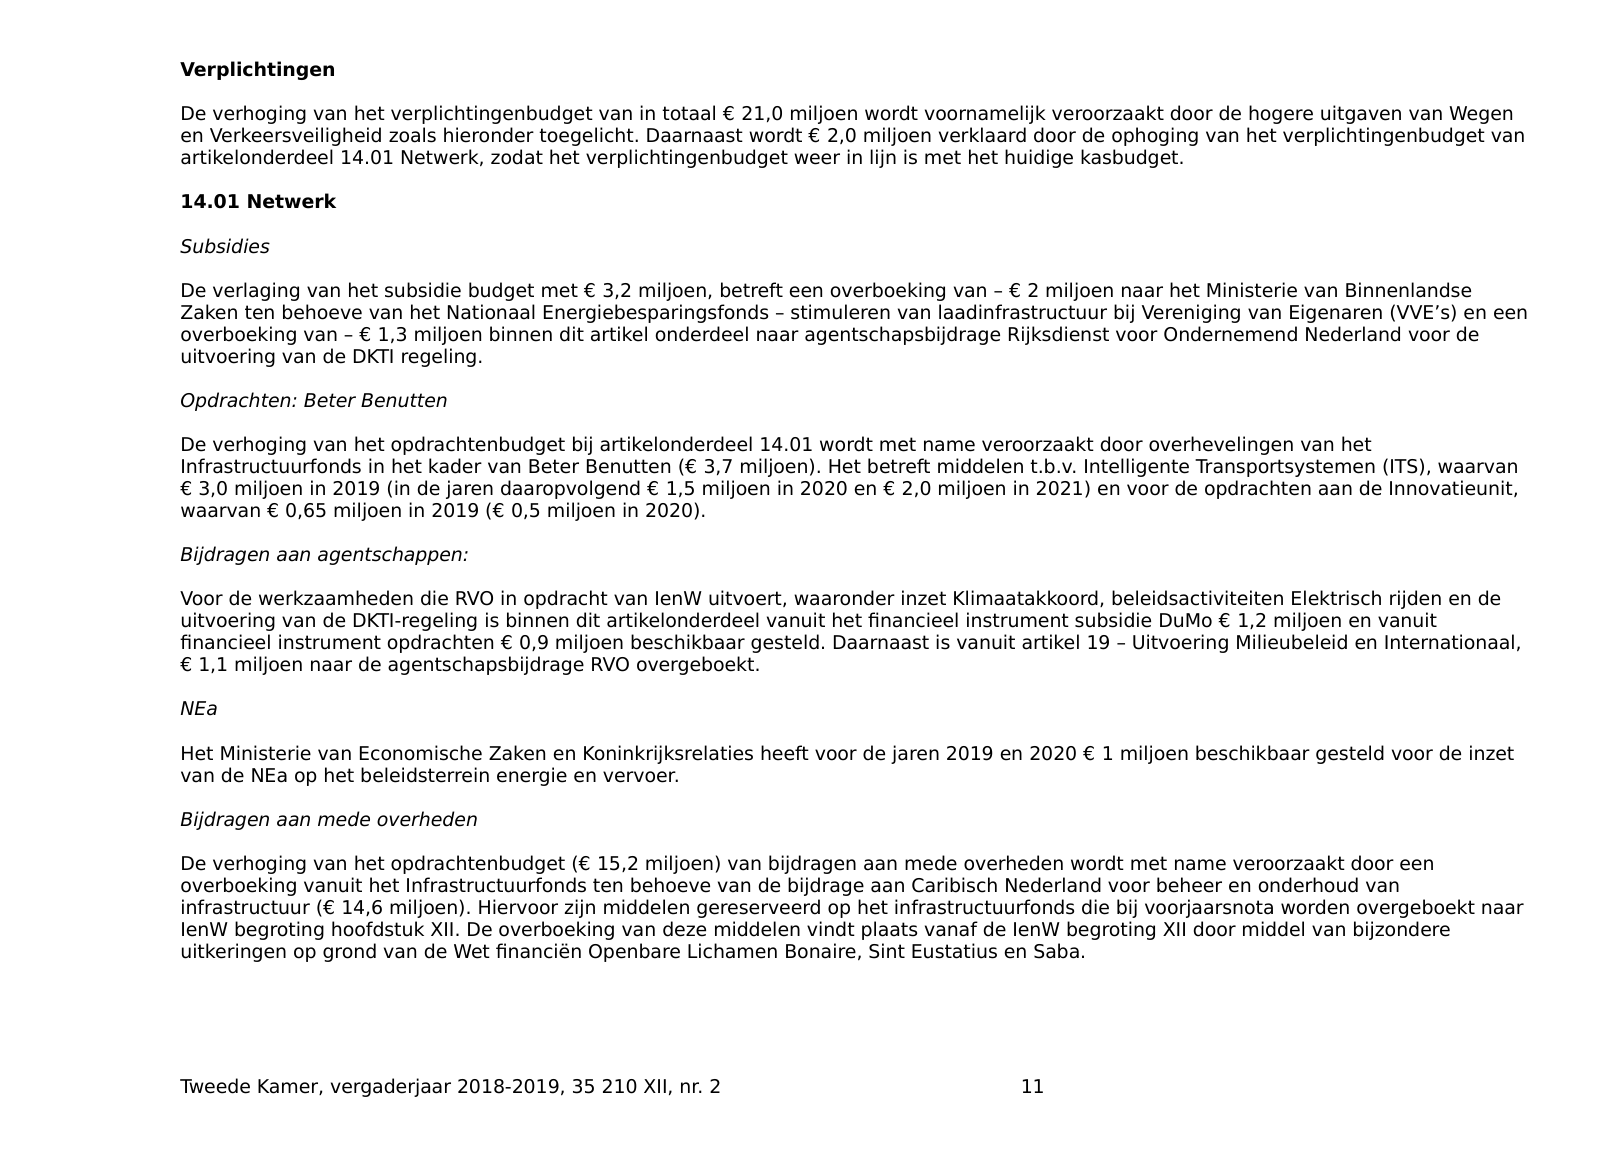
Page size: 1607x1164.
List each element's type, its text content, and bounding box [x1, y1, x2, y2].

subtitle Subsidies [180, 236, 1529, 257]
text De verlaging van het subsidie budget met € 3,2 miljoen, betreft een overboeking van – € 2 miljoen naar het Ministerie van Binnenlandse Zaken ten behoeve van het Nationaal Energiebesparingsfonds – stimuleren van laadinfrastructuur bij Vereniging van Eigenaren (VVE’s) en een overboeking van – € 1,3 miljoen binnen dit artikel onderdeel naar agentschapsbijdrage Rijksdienst voor Ondernemend Nederland voor de uitvoering van de DKTI regeling. [180, 280, 1529, 368]
text Voor de werkzaamheden die RVO in opdracht van IenW uitvoert, waaronder inzet Klimaatakkoord, beleidsactiviteiten Elektrisch rijden en de uitvoering van de DKTI-regeling is binnen dit artikelonderdeel vanuit het financieel instrument subsidie DuMo € 1,2 miljoen en vanuit financieel instrument opdrachten € 0,9 miljoen beschikbaar gesteld. Daarnaast is vanuit artikel 19 – Uitvoering Milieubeleid en Internationaal, € 1,1 miljoen naar de agentschapsbijdrage RVO overgeboekt. [180, 588, 1529, 676]
text De verhoging van het opdrachtenbudget (€ 15,2 miljoen) van bijdragen aan mede overheden wordt met name veroorzaakt door een overboeking vanuit het Infrastructuurfonds ten behoeve van de bijdrage aan Caribisch Nederland voor beheer en onderhoud van infrastructuur (€ 14,6 miljoen). Hiervoor zijn middelen gereserveerd op het infrastructuurfonds die bij voorjaarsnota worden overgeboekt naar IenW begroting hoofdstuk XII. De overboeking van deze middelen vindt plaats vanaf de IenW begroting XII door middel van bijzondere uitkeringen op grond van de Wet financiën Openbare Lichamen Bonaire, Sint Eustatius en Saba. [180, 853, 1529, 963]
text De verhoging van het opdrachtenbudget bij artikelonderdeel 14.01 wordt met name veroorzaakt door overhevelingen van het Infrastructuurfonds in het kader van Beter Benutten (€ 3,7 miljoen). Het betreft middelen t.b.v. Intelligente Transportsystemen (ITS), waarvan € 3,0 miljoen in 2019 (in de jaren daaropvolgend € 1,5 miljoen in 2020 en € 2,0 miljoen in 2021) en voor de opdrachten aan de Innovatieunit, waarvan € 0,65 miljoen in 2019 (€ 0,5 miljoen in 2020). [180, 434, 1529, 522]
subtitle Opdrachten: Beter Benutten [180, 390, 1529, 412]
text De verhoging van het verplichtingenbudget van in totaal € 21,0 miljoen wordt voornamelijk veroorzaakt door de hogere uitgaven van Wegen en Verkeersveiligheid zoals hieronder toegelicht. Daarnaast wordt € 2,0 miljoen verklaard door de ophoging van het verplichtingenbudget van artikelonderdeel 14.01 Netwerk, zodat het verplichtingenbudget weer in lijn is met het huidige kasbudget. [180, 103, 1529, 169]
subtitle Bijdragen aan agentschappen: [180, 544, 1529, 566]
subtitle Bijdragen aan mede overheden [180, 809, 1529, 831]
text Het Ministerie van Economische Zaken en Koninkrijksrelaties heeft voor de jaren 2019 en 2020 € 1 miljoen beschikbaar gesteld voor de inzet van de NEa op het beleidsterrein energie en vervoer. [180, 742, 1529, 786]
subtitle 14.01 Netwerk [180, 191, 1529, 213]
subtitle Verplichtingen [180, 59, 1529, 81]
subtitle NEa [180, 698, 1529, 720]
